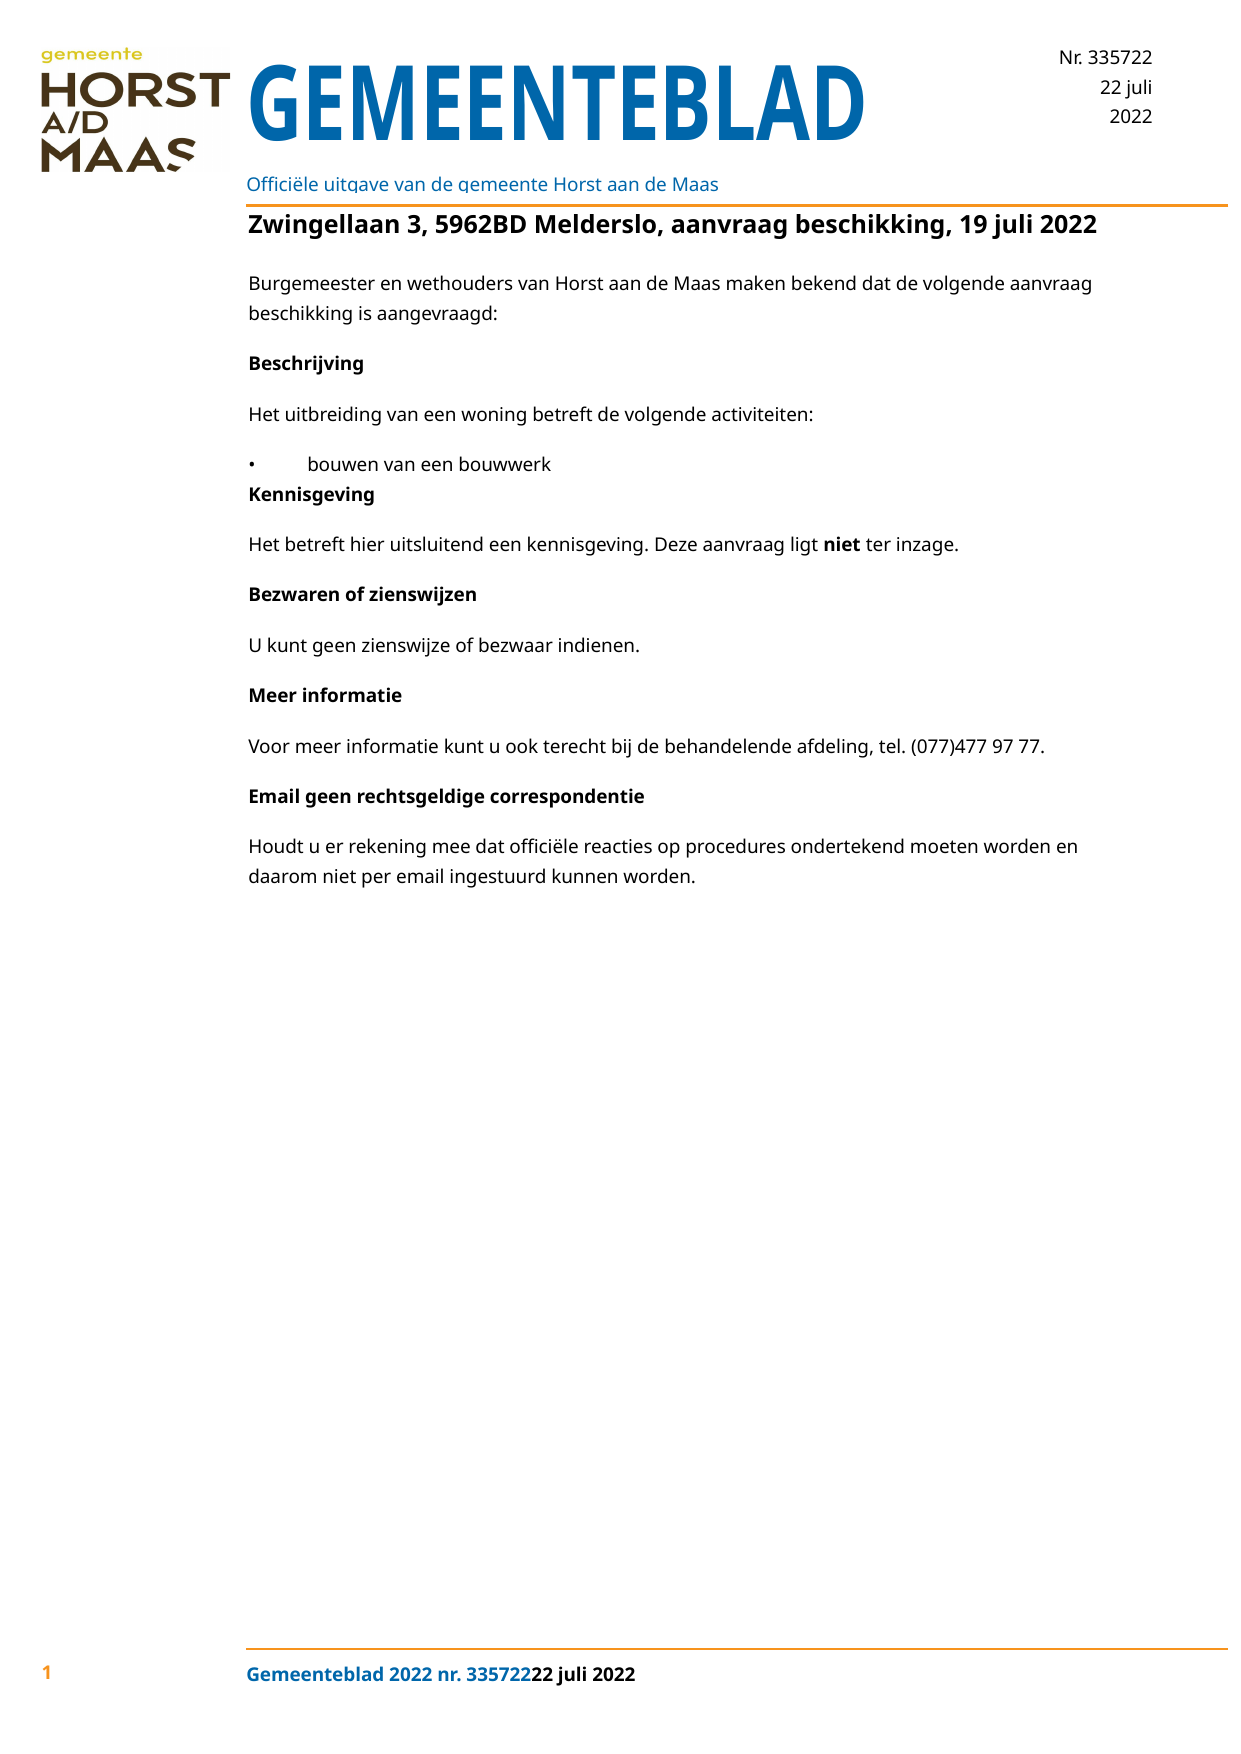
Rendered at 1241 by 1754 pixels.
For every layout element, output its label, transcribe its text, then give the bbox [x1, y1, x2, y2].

text Bezwaren of zienswijzen [248, 582, 1152, 607]
text Houdt u er rekening mee dat officiële reacties op procedures ondertekend moeten worden en daarom niet per email ingestuurd kunnen worden. [248, 834, 1152, 889]
text Beschrijving [248, 350, 1152, 376]
text Het uitbreiding van een woning betreft de volgende activiteiten: [248, 401, 1152, 426]
text Meer informatie [248, 682, 1152, 708]
list bouwen van een bouwwerk [248, 451, 1152, 477]
text Burgemeester en wethouders van Horst aan de Maas maken bekend dat de volgende aanvraag beschikking is aangevraagd: [248, 270, 1152, 326]
text U kunt geen zienswijze of bezwaar indienen. [248, 632, 1152, 658]
text Zwingellaan 3, 5962BD Melderslo, aanvraag beschikking, 19 juli 2022 [248, 207, 1152, 241]
text Kennisgeving [248, 481, 1152, 506]
text Voor meer informatie kunt u ook terecht bij de behandelende afdeling, tel. (077)477 97 77. [248, 733, 1152, 758]
text Email geen rechtsgeldige correspondentie [248, 783, 1152, 809]
text Het betreft hier uitsluitend een kennisgeving. Deze aanvraag ligt niet ter inzage. [248, 531, 1152, 557]
picture [41, 47, 231, 172]
